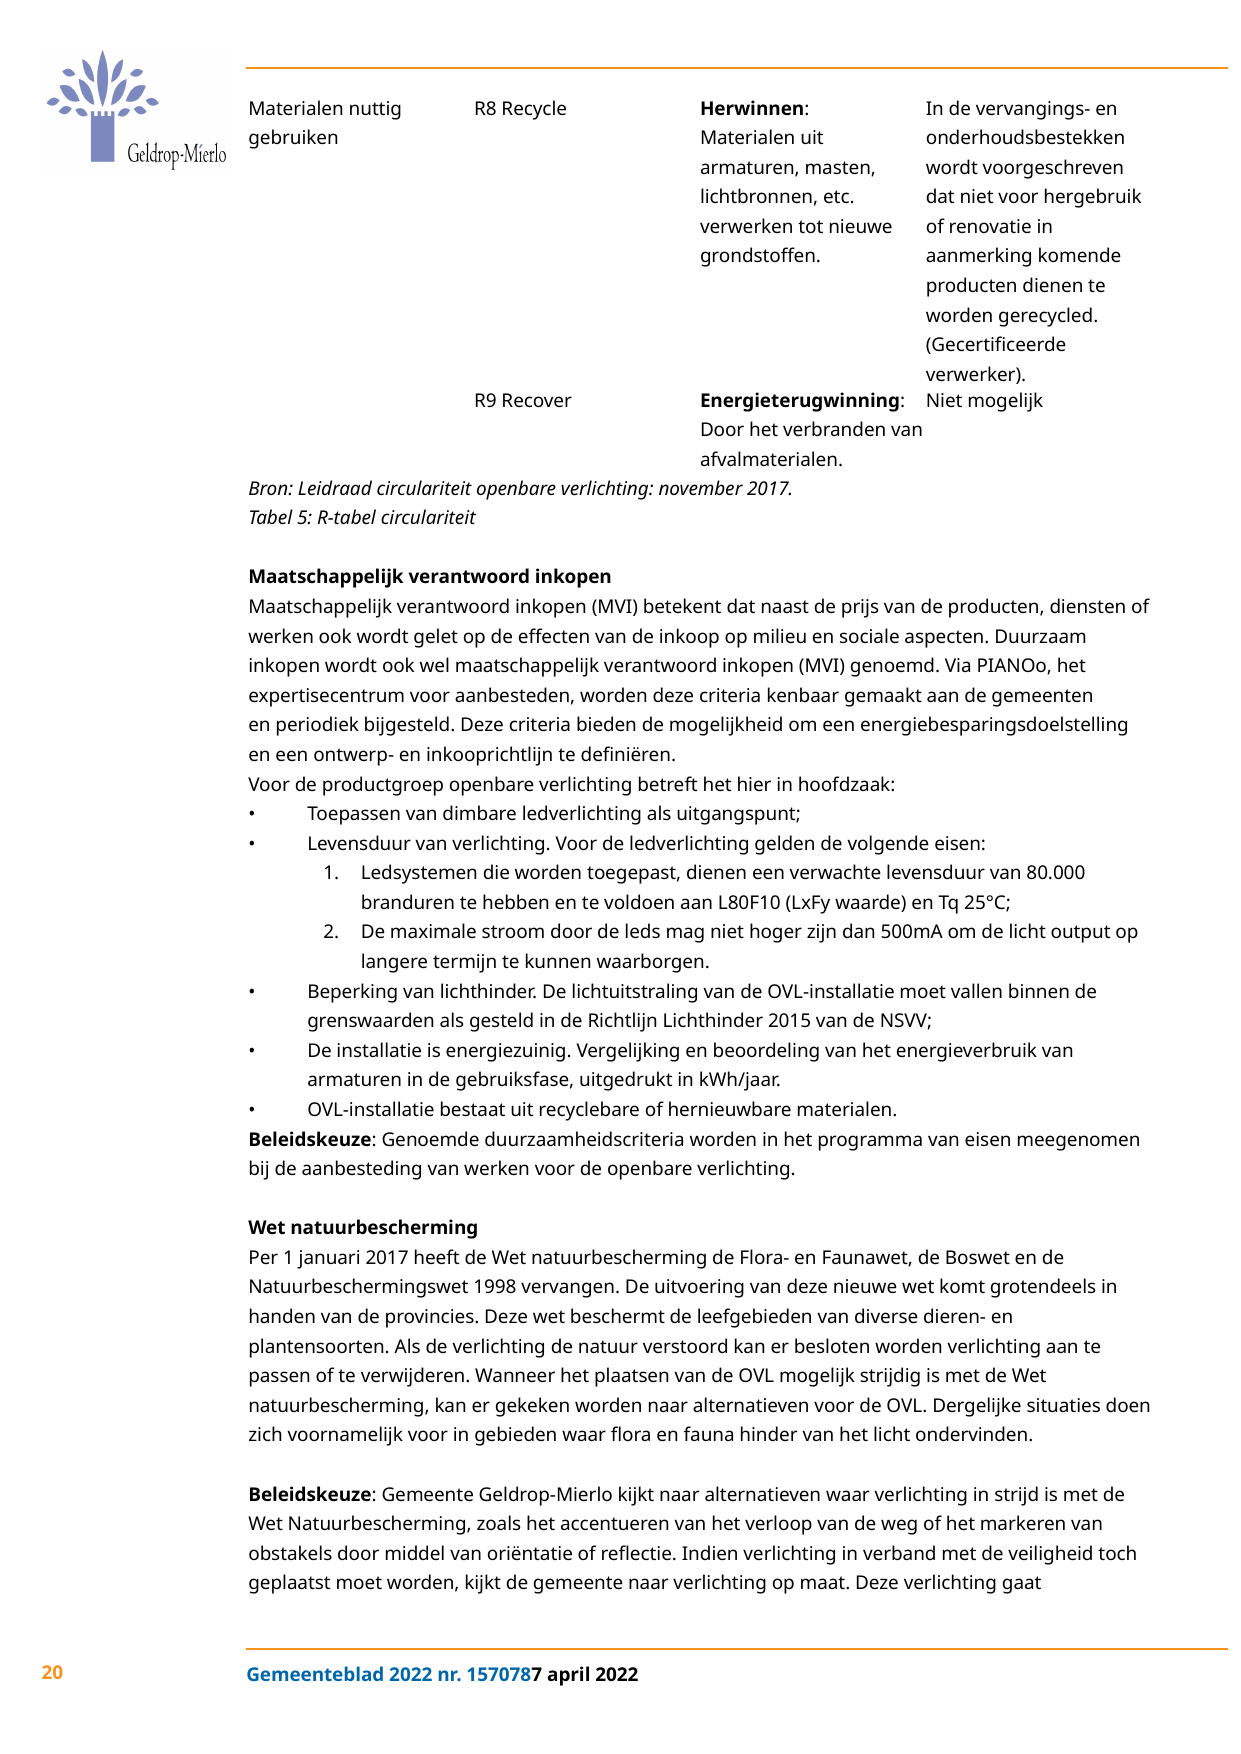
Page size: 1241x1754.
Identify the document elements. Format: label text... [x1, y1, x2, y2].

table_cell Materialen nuttig gebruiken [248, 95, 474, 472]
list OVL-installatie bestaat uit recyclebare of hernieuwbare materialen. [248, 1096, 1152, 1122]
list De installatie is energiezuinig. Vergelijking en beoordeling van het energieverbruik van armaturen in de gebruiksfase, uitgedrukt in kWh/jaar. [248, 1037, 1152, 1092]
text Voor de productgroep openbare verlichting betreft het hier in hoofdzaak: [248, 771, 1152, 796]
text Bron: Leidraad circulariteit openbare verlichting: november 2017. [248, 475, 1152, 501]
text Tabel 5: R-tabel circulariteit [248, 504, 1152, 530]
text en periodiek bijgesteld. Deze criteria bieden de mogelijkheid om een energiebesparingsdoelstelling en een ontwerp- en inkooprichtlijn te definiëren. [248, 712, 1152, 767]
text Beleidskeuze: Gemeente Geldrop-Mierlo kijkt naar alternatieven waar verlichting in strijd is met de Wet Natuurbescherming, zoals het accentueren van het verloop van de weg of het markeren van obstakels door middel van oriëntatie of reflectie. Indien verlichting in verband met de veiligheid toch geplaatst moet worden, kijkt de gemeente naar verlichting op maat. Deze verlichting gaat [248, 1481, 1152, 1595]
table_cell R8 Recycle [474, 95, 700, 387]
text Beleidskeuze: Genoemde duurzaamheidscriteria worden in het programma van eisen meegenomen bij de aanbesteding van werken voor de openbare verlichting. [248, 1126, 1152, 1181]
list De maximale stroom door de leds mag niet hoger zijn dan 500mA om de licht output op langere termijn te kunnen waarborgen. [323, 919, 1152, 974]
table_cell Energieterugwinning: Door het verbranden van afvalmaterialen. [700, 387, 926, 472]
text Per 1 januari 2017 heeft de Wet natuurbescherming de Flora- en Faunawet, de Boswet en de Natuurbeschermingswet 1998 vervangen. De uitvoering van deze nieuwe wet komt grotendeels in handen van de provincies. Deze wet beschermt de leefgebieden van diverse dieren- en plantensoorten. Als de verlichting de natuur verstoord kan er besloten worden verlichting aan te passen of te verwijderen. Wanneer het plaatsen van de OVL mogelijk strijdig is met de Wet natuurbescherming, kan er gekeken worden naar alternatieven voor de OVL. Dergelijke situaties doen zich voornamelijk voor in gebieden waar flora en fauna hinder van het licht ondervinden. [248, 1244, 1152, 1447]
text Maatschappelijk verantwoord inkopen [248, 564, 1152, 589]
table_cell Herwinnen: Materialen uit armaturen, masten, lichtbronnen, etc. verwerken tot nieuwe grondstoffen. [700, 95, 926, 387]
text Wet natuurbescherming [248, 1214, 1152, 1240]
text Maatschappelijk verantwoord inkopen (MVI) betekent dat naast de prijs van de producten, diensten of werken ook wordt gelet op de effecten van de inkoop op milieu en sociale aspecten. Duurzaam inkopen wordt ook wel maatschappelijk verantwoord inkopen (MVI) genoemd. Via PIANOo, het expertisecentrum voor aanbesteden, worden deze criteria kenbaar gemaakt aan de gemeenten [248, 593, 1152, 708]
table_cell Niet mogelijk [926, 387, 1152, 472]
list Levensduur van verlichting. Voor de ledverlichting gelden de volgende eisen: [248, 830, 1152, 856]
picture [41, 47, 231, 172]
list Beperking van lichthinder. De lichtuitstraling van de OVL-installatie moet vallen binnen de grenswaarden als gesteld in de Richtlijn Lichthinder 2015 van de NSVV; [248, 978, 1152, 1033]
list Toepassen van dimbare ledverlichting als uitgangspunt; [248, 800, 1152, 826]
list Ledsystemen die worden toegepast, dienen een verwachte levensduur van 80.000 branduren te hebben en te voldoen aan L80F10 (LxFy waarde) en Tq 25°C; [323, 859, 1152, 915]
table_cell In de vervangings- en onderhoudsbestekken wordt voorgeschreven dat niet voor hergebruik of renovatie in aanmerking komende producten dienen te worden gerecycled. (Gecertificeerde verwerker). [926, 95, 1152, 387]
table_cell R9 Recover [474, 387, 700, 472]
